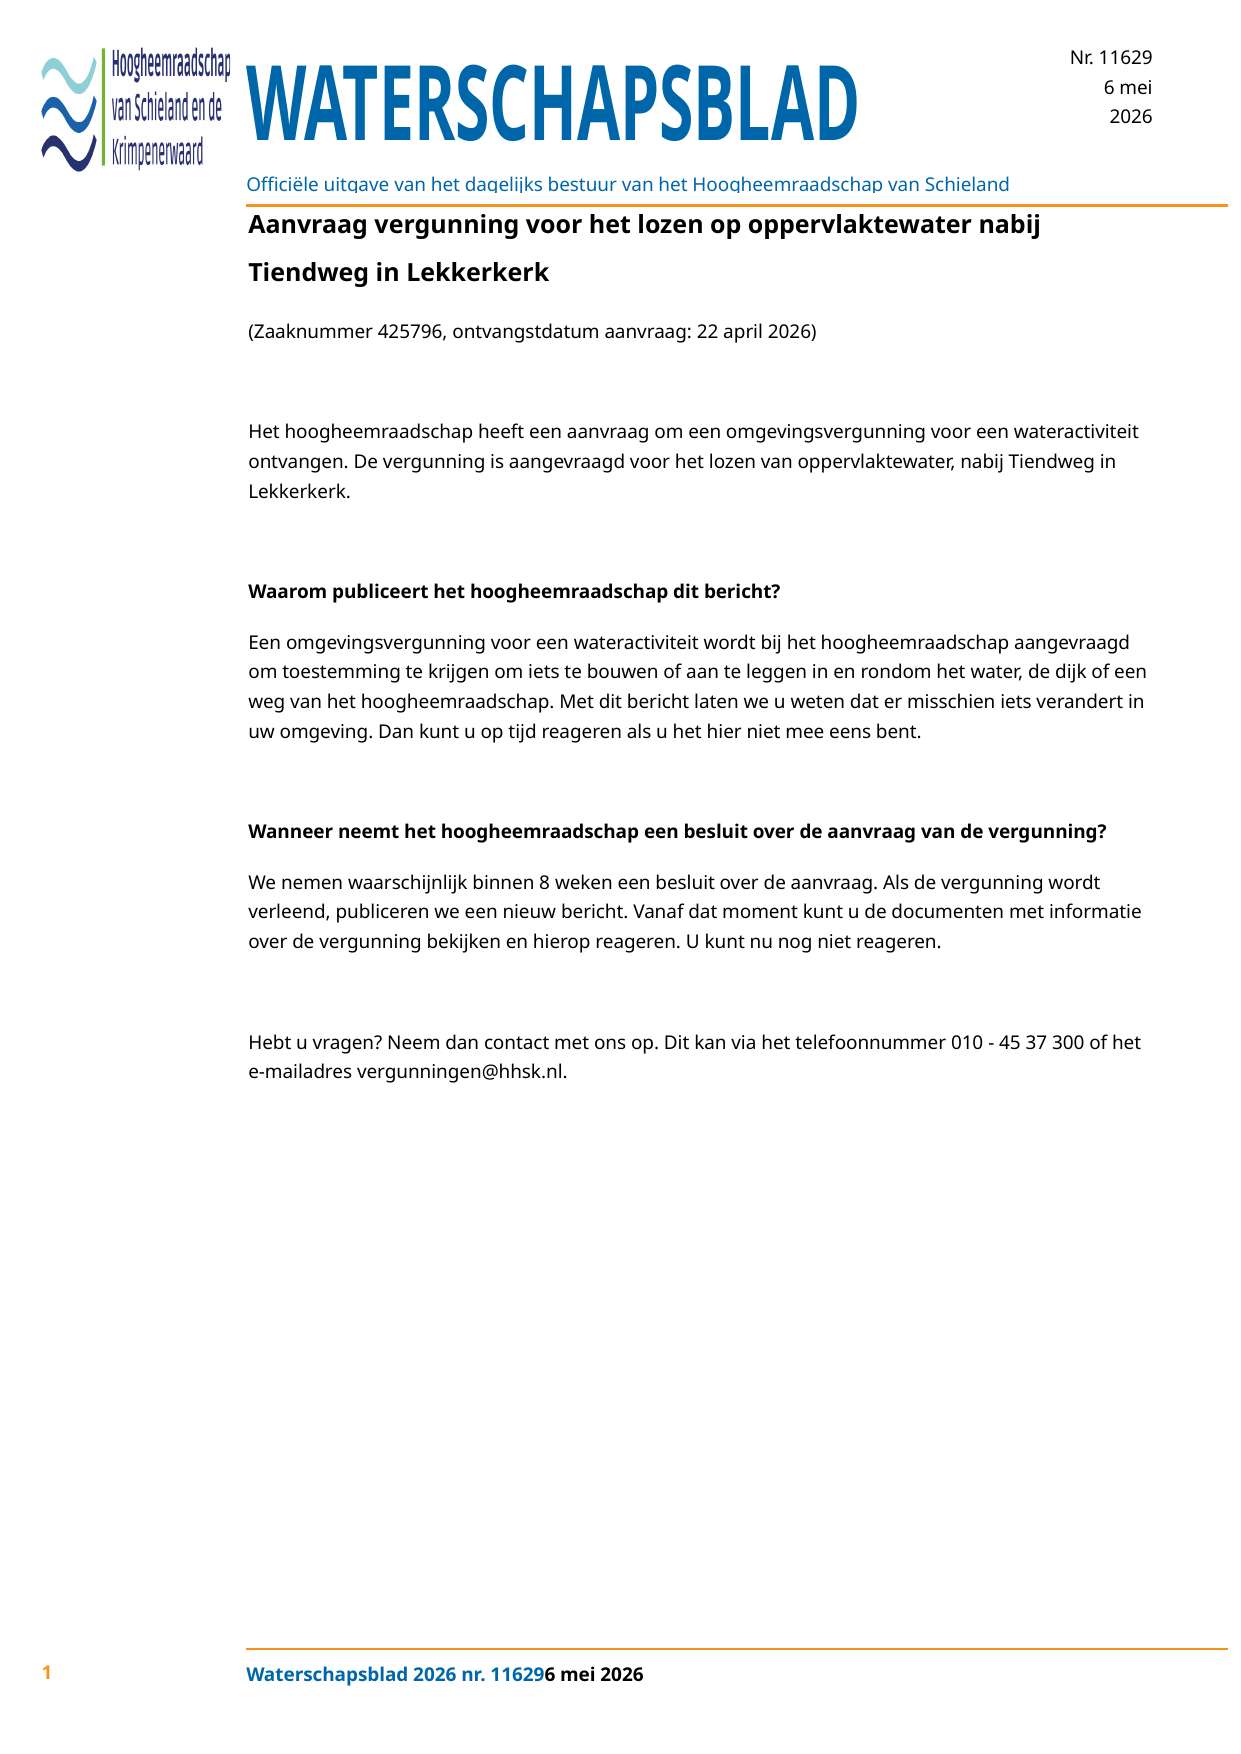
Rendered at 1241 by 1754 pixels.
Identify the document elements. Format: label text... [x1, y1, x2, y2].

text Een omgevingsvergunning voor een wateractiviteit wordt bij het hoogheemraadschap aangevraagd om toestemming te krijgen om iets te bouwen of aan te leggen in en rondom het water, de dijk of een weg van het hoogheemraadschap. Met dit bericht laten we u weten dat er misschien iets verandert in uw omgeving. Dan kunt u op tijd reageren als u het hier niet mee eens bent. [248, 629, 1152, 744]
text (Zaaknummer 425796, ontvangstdatum aanvraag: 22 april 2026) [248, 318, 1152, 344]
text Wanneer neemt het hoogheemraadschap een besluit over de aanvraag van de vergunning? [248, 819, 1152, 844]
text Waarom publiceert het hoogheemraadschap dit bericht? [248, 579, 1152, 604]
text Hebt u vragen? Neem dan contact met ons op. Dit kan via het telefoonnummer 010 - 45 37 300 of het e-mailadres vergunningen@hhsk.nl. [248, 1029, 1152, 1084]
text Aanvraag vergunning voor het lozen op oppervlaktewater nabij Tiendweg in Lekkerkerk [248, 207, 1152, 288]
picture [41, 47, 231, 172]
text Het hoogheemraadschap heeft een aanvraag om een omgevingsvergunning voor een wateractiviteit ontvangen. De vergunning is aangevraagd voor het lozen van oppervlaktewater, nabij Tiendweg in Lekkerkerk. [248, 419, 1152, 504]
text We nemen waarschijnlijk binnen 8 weken een besluit over de aanvraag. Als de vergunning wordt verleend, publiceren we een nieuw bericht. Vanaf dat moment kunt u de documenten met informatie over de vergunning bekijken en hierop reageren. U kunt nu nog niet reageren. [248, 869, 1152, 954]
